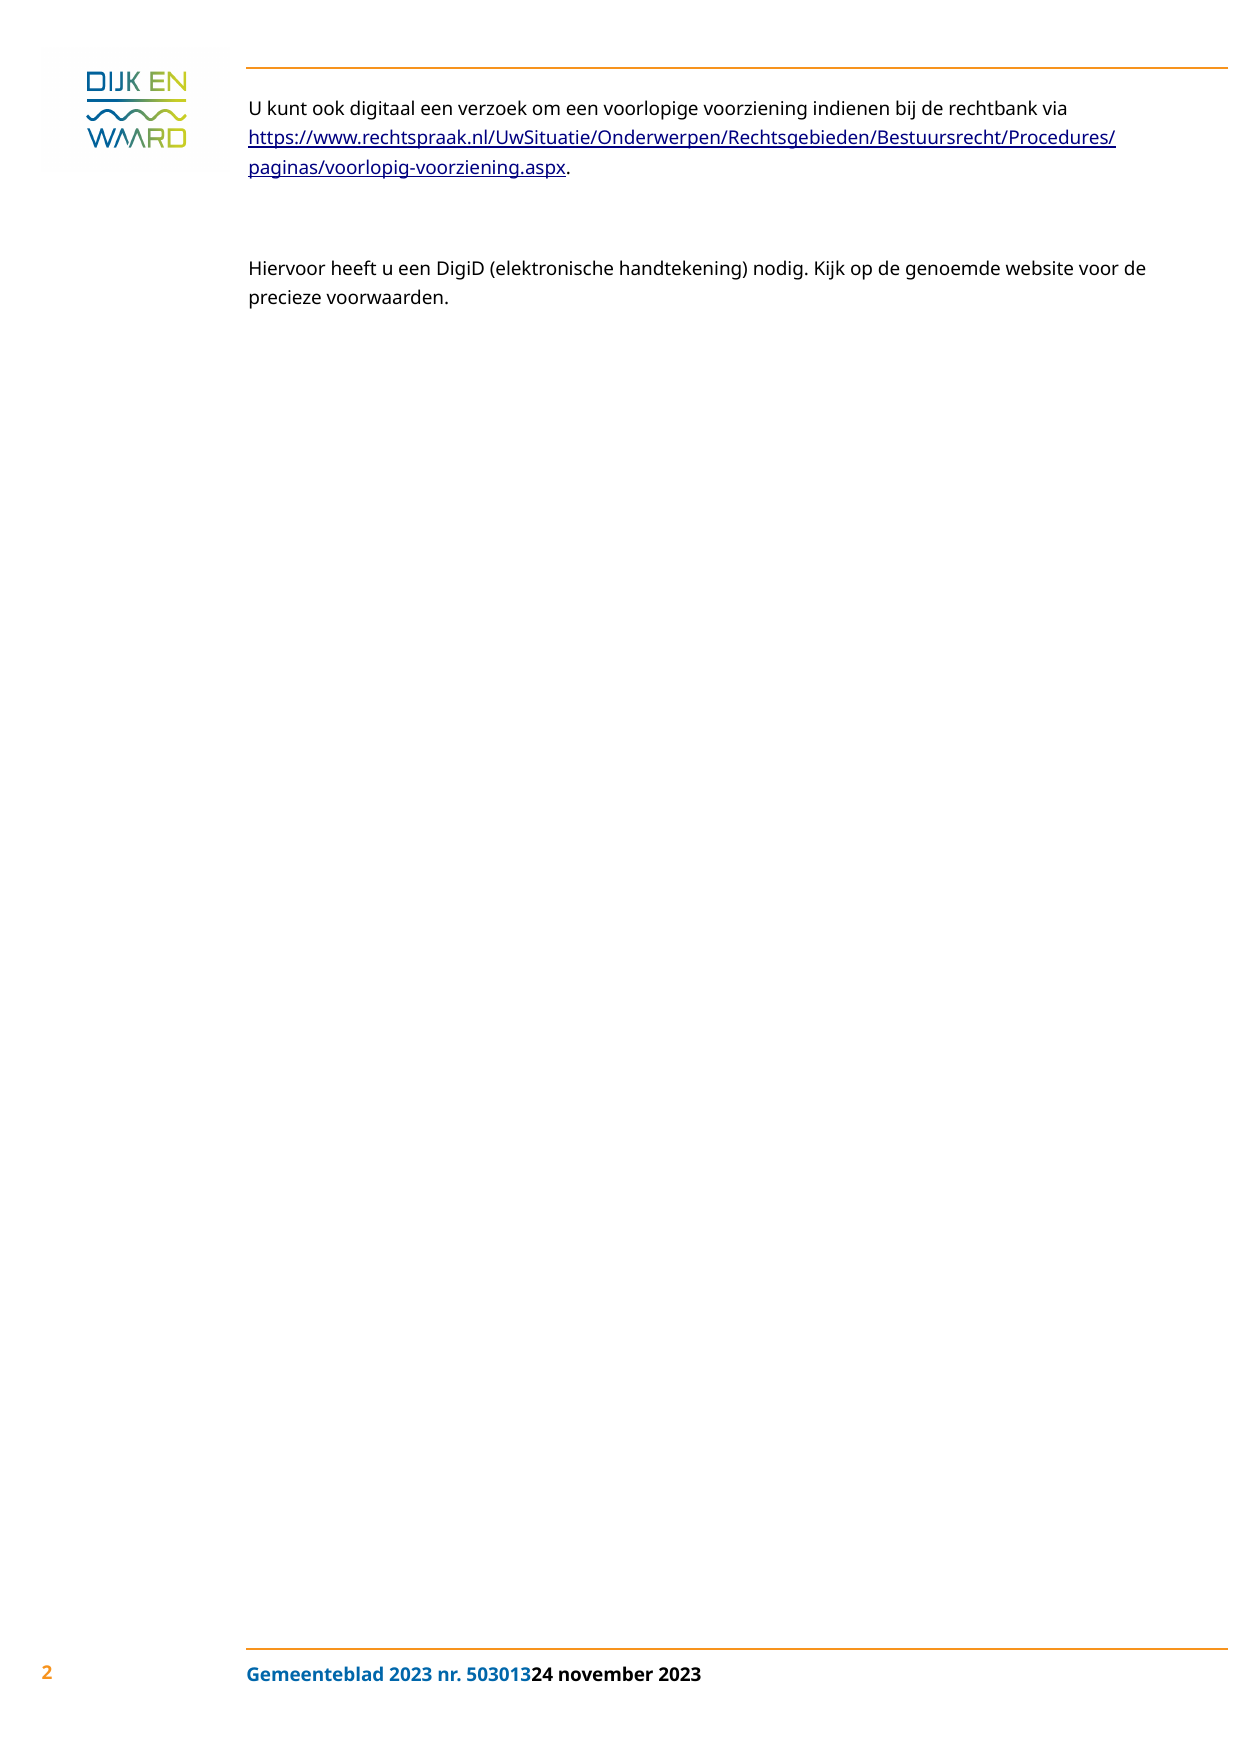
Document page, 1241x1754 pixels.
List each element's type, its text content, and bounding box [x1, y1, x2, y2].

text U kunt ook digitaal een verzoek om een voorlopige voorziening indienen bij de rechtbank via https://www.rechtspraak.nl/UwSituatie/Onderwerpen/Rechtsgebieden/Bestuursrecht/Procedures/paginas/voorlopig-voorziening.aspx. [248, 95, 1152, 180]
picture [41, 47, 231, 172]
text Hiervoor heeft u een DigiD (elektronische handtekening) nodig. Kijk op de genoemde website voor de precieze voorwaarden. [248, 255, 1152, 310]
